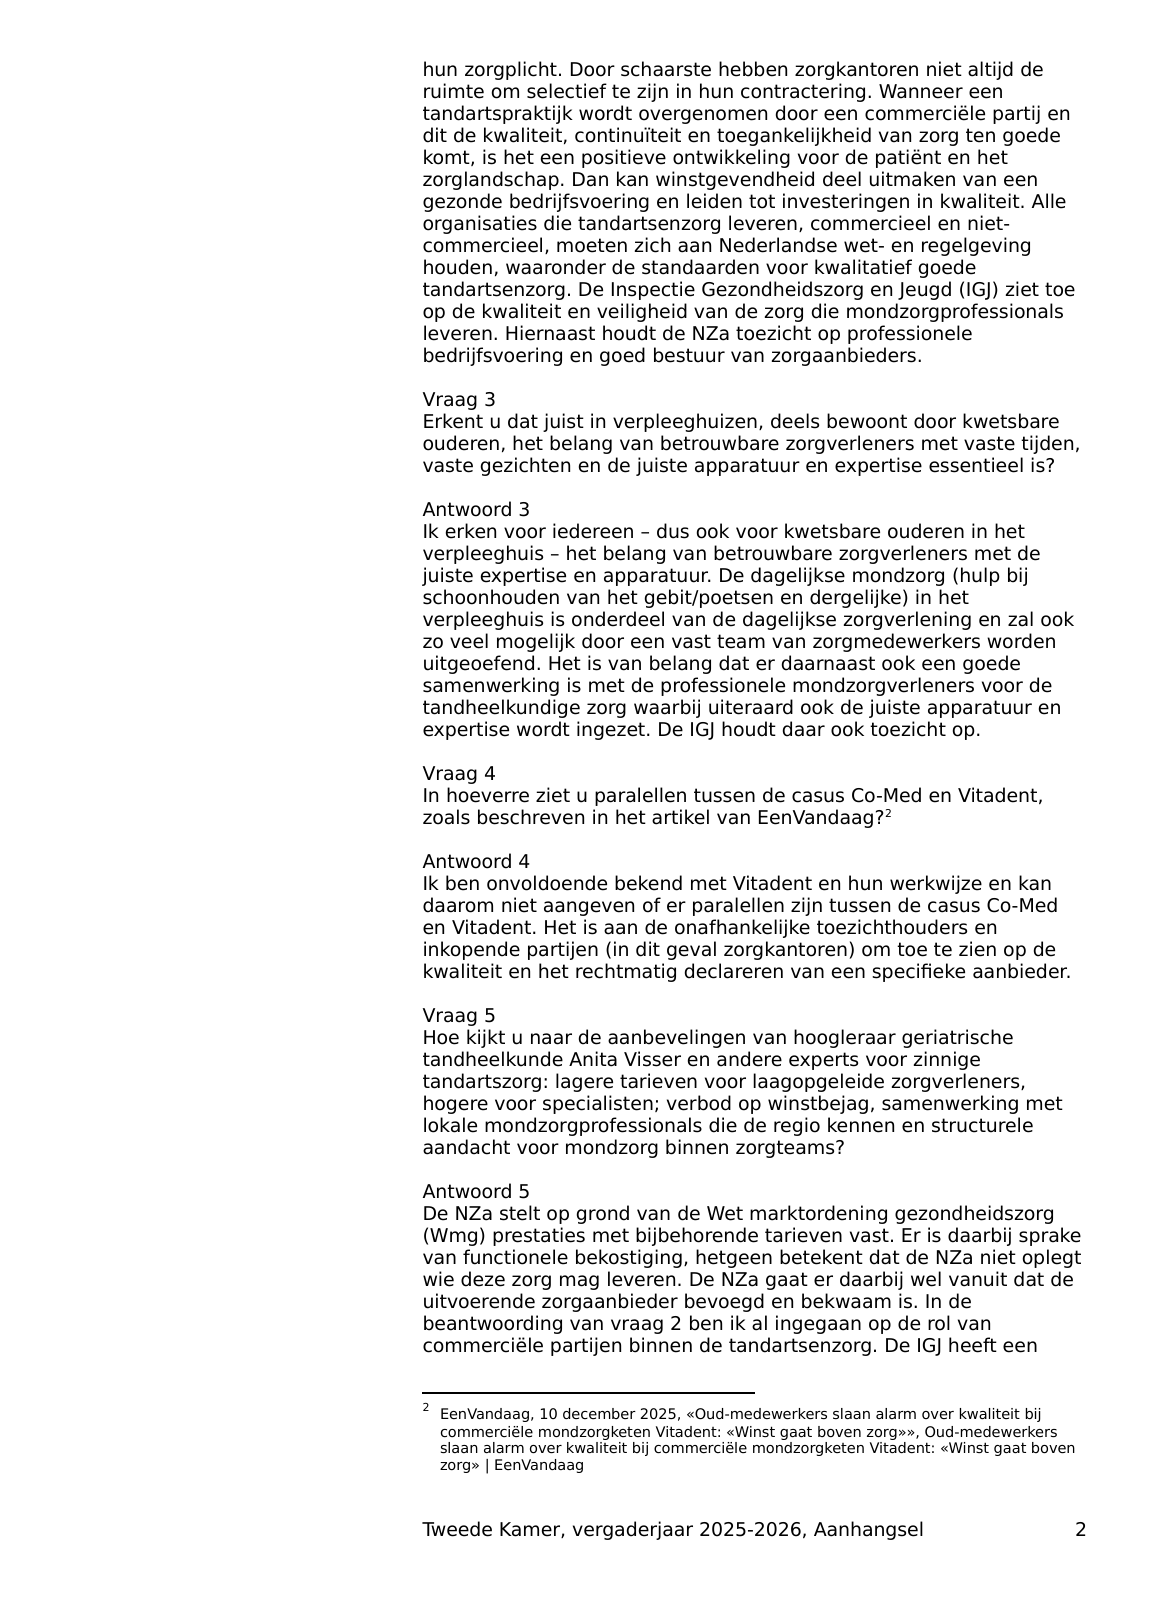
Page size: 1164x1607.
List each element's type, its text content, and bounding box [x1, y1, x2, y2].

text Ik ben onvoldoende bekend met Vitadent en hun werkwijze en kan daarom niet aangeven of er paralellen zijn tussen de casus Co-Med en Vitadent. Het is aan de onafhankelijke toezichthouders en inkopende partijen (in dit geval zorgkantoren) om toe te zien op de kwaliteit en het rechtmatig declareren van een specifieke aanbieder. [422, 873, 1087, 983]
text Ik erken voor iedereen – dus ook voor kwetsbare ouderen in het verpleeghuis – het belang van betrouwbare zorgverleners met de juiste expertise en apparatuur. De dagelijkse mondzorg (hulp bij schoonhouden van het gebit/poetsen en dergelijke) in het verpleeghuis is onderdeel van de dagelijkse zorgverlening en zal ook zo veel mogelijk door een vast team van zorgmedewerkers worden uitgeoefend. Het is van belang dat er daarnaast ook een goede samenwerking is met de professionele mondzorgverleners voor de tandheelkundige zorg waarbij uiteraard ook de juiste apparatuur en expertise wordt ingezet. De IGJ houdt daar ook toezicht op. [422, 521, 1087, 741]
text Vraag 5 [422, 1005, 1087, 1027]
text Hoe kijkt u naar de aanbevelingen van hoogleraar geriatrische tandheelkunde Anita Visser en andere experts voor zinnige tandartszorg: lagere tarieven voor laagopgeleide zorgverleners, hogere voor specialisten; verbod op winstbejag, samenwerking met lokale mondzorgprofessionals die de regio kennen en structurele aandacht voor mondzorg binnen zorgteams? [422, 1027, 1087, 1159]
text In hoeverre ziet u paralellen tussen de casus Co-Med en Vitadent, zoals beschreven in het artikel van EenVandaag? [422, 785, 1087, 829]
text Vraag 4 [422, 763, 1087, 785]
text De NZa stelt op grond van de Wet marktordening gezondheidszorg (Wmg) prestaties met bijbehorende tarieven vast. Er is daarbij sprake van functionele bekostiging, hetgeen betekent dat de NZa niet oplegt wie deze zorg mag leveren. De NZa gaat er daarbij wel vanuit dat de uitvoerende zorgaanbieder bevoegd en bekwaam is. In de beantwoording van vraag 2 ben ik al ingegaan op de rol van commerciële partijen binnen de tandartsenzorg. De IGJ heeft een [422, 1203, 1087, 1357]
text hun zorgplicht. Door schaarste hebben zorgkantoren niet altijd de ruimte om selectief te zijn in hun contractering. Wanneer een tandartspraktijk wordt overgenomen door een commerciële partij en dit de kwaliteit, continuïteit en toegankelijkheid van zorg ten goede komt, is het een positieve ontwikkeling voor de patiënt en het zorglandschap. Dan kan winstgevendheid deel uitmaken van een gezonde bedrijfsvoering en leiden tot investeringen in kwaliteit. Alle organisaties die tandartsenzorg leveren, commercieel en niet-commercieel, moeten zich aan Nederlandse wet- en regelgeving houden, waaronder de standaarden voor kwalitatief goede tandartsenzorg. De Inspectie Gezondheidszorg en Jeugd (IGJ) ziet toe op de kwaliteit en veiligheid van de zorg die mondzorgprofessionals leveren. Hiernaast houdt de NZa toezicht op professionele bedrijfsvoering en goed bestuur van zorgaanbieders. [422, 59, 1087, 367]
text Antwoord 4 [422, 851, 1087, 873]
text EenVandaag, 10 december 2025, «Oud-medewerkers slaan alarm over kwaliteit bij commerciële mondzorgketen Vitadent: «Winst gaat boven zorg»», Oud-medewerkers slaan alarm over kwaliteit bij commerciële mondzorgketen Vitadent: «Winst gaat boven zorg» | EenVandaag [422, 1402, 1087, 1474]
text Antwoord 5 [422, 1181, 1087, 1203]
text Erkent u dat juist in verpleeghuizen, deels bewoont door kwetsbare ouderen, het belang van betrouwbare zorgverleners met vaste tijden, vaste gezichten en de juiste apparatuur en expertise essentieel is? [422, 411, 1087, 477]
text Vraag 3 [422, 389, 1087, 411]
text Antwoord 3 [422, 499, 1087, 521]
